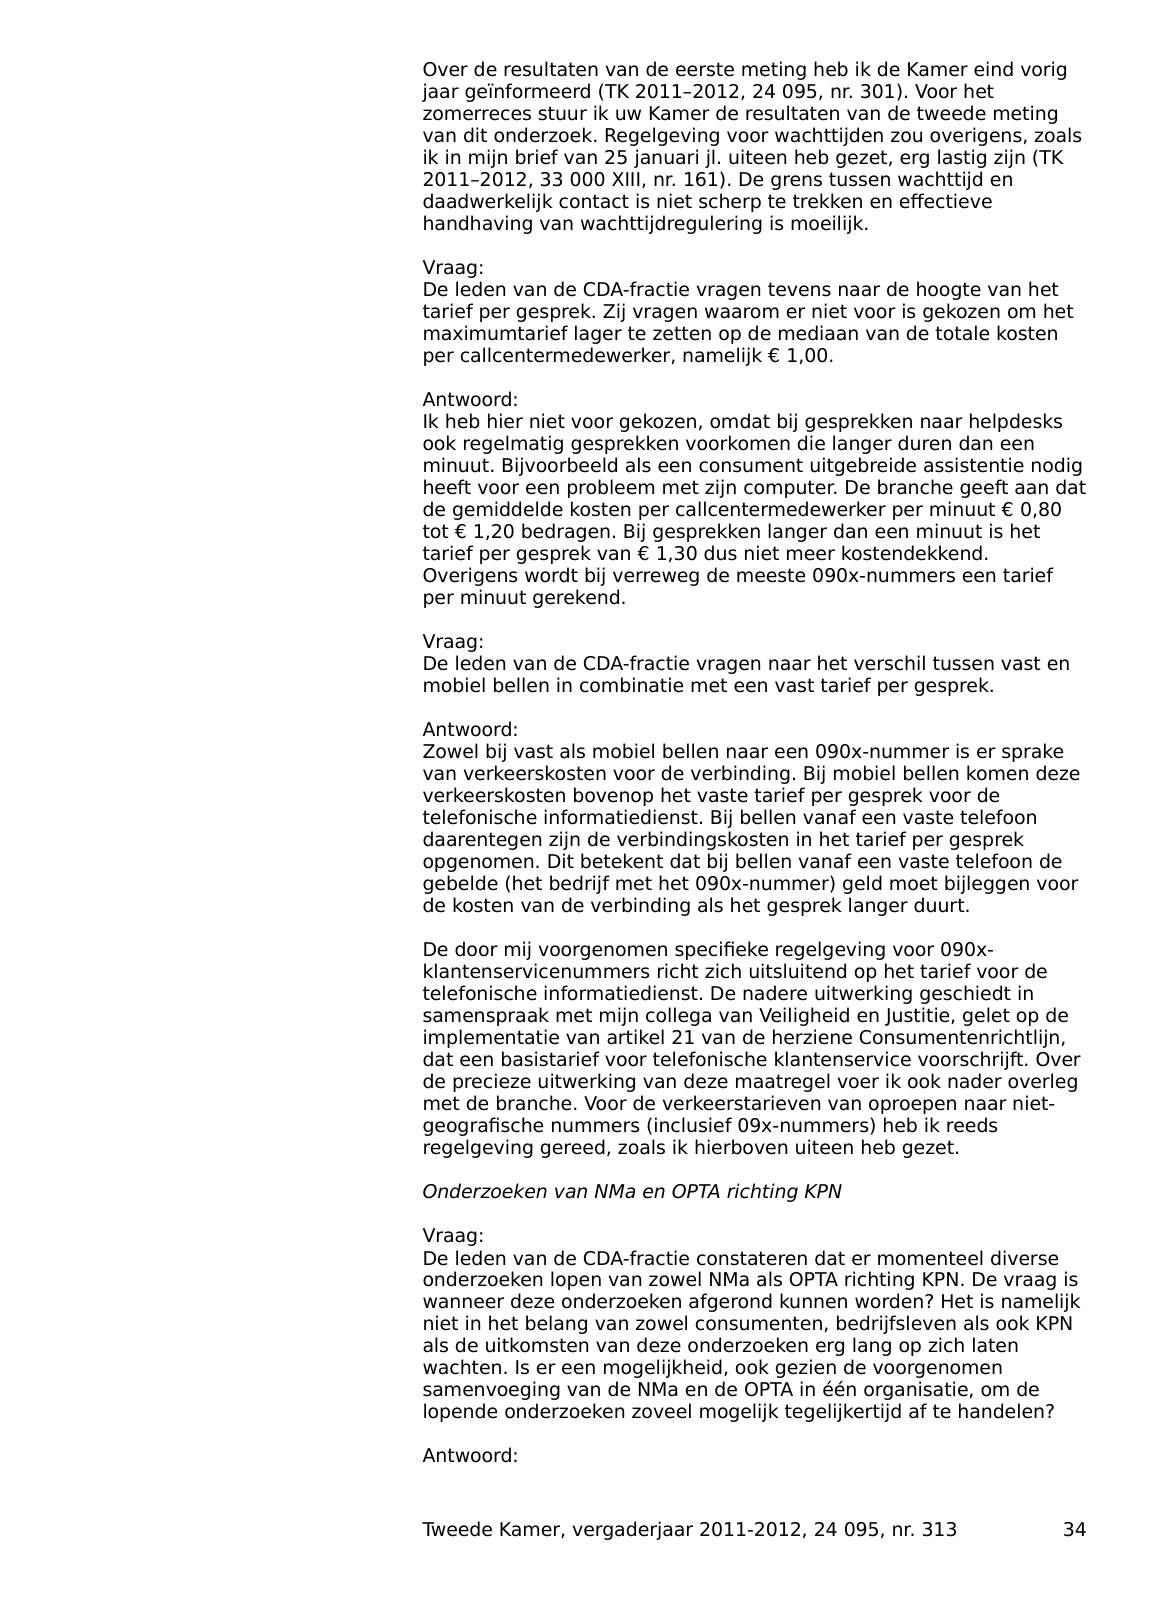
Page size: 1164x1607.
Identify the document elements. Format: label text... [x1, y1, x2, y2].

text De leden van de CDA-fractie vragen tevens naar de hoogte van het tarief per gesprek. Zij vragen waarom er niet voor is gekozen om het maximumtarief lager te zetten op de mediaan van de totale kosten per callcentermedewerker, namelijk € 1,00. [422, 279, 1087, 367]
subtitle Onderzoeken van NMa en OPTA richting KPN [422, 1181, 1087, 1203]
text Vraag: [422, 1225, 1087, 1247]
text Zowel bij vast als mobiel bellen naar een 090x-nummer is er sprake van verkeerskosten voor de verbinding. Bij mobiel bellen komen deze verkeerskosten bovenop het vaste tarief per gesprek voor de telefonische informatiedienst. Bij bellen vanaf een vaste telefoon daarentegen zijn de verbindingskosten in het tarief per gesprek opgenomen. Dit betekent dat bij bellen vanaf een vaste telefoon de gebelde (het bedrijf met het 090x-nummer) geld moet bijleggen voor de kosten van de verbinding als het gesprek langer duurt. [422, 741, 1087, 917]
text Over de resultaten van de eerste meting heb ik de Kamer eind vorig jaar geïnformeerd (TK 2011–2012, 24 095, nr. 301). Voor het zomerreces stuur ik uw Kamer de resultaten van de tweede meting van dit onderzoek. Regelgeving voor wachttijden zou overigens, zoals ik in mijn brief van 25 januari jl. uiteen heb gezet, erg lastig zijn (TK 2011–2012, 33 000 XIII, nr. 161). De grens tussen wachttijd en daadwerkelijk contact is niet scherp te trekken en effectieve handhaving van wachttijdregulering is moeilijk. [422, 59, 1087, 235]
text Antwoord: [422, 719, 1087, 741]
text Antwoord: [422, 1445, 1087, 1467]
text De leden van de CDA-fractie vragen naar het verschil tussen vast en mobiel bellen in combinatie met een vast tarief per gesprek. [422, 653, 1087, 697]
text De door mij voorgenomen specifieke regelgeving voor 090x-klantenservicenummers richt zich uitsluitend op het tarief voor de telefonische informatiedienst. De nadere uitwerking geschiedt in samenspraak met mijn collega van Veiligheid en Justitie, gelet op de implementatie van artikel 21 van de herziene Consumentenrichtlijn, dat een basistarief voor telefonische klantenservice voorschrijft. Over de precieze uitwerking van deze maatregel voer ik ook nader overleg met de branche. Voor de verkeerstarieven van oproepen naar niet-geografische nummers (inclusief 09x-nummers) heb ik reeds regelgeving gereed, zoals ik hierboven uiteen heb gezet. [422, 939, 1087, 1159]
text Ik heb hier niet voor gekozen, omdat bij gesprekken naar helpdesks ook regelmatig gesprekken voorkomen die langer duren dan een minuut. Bijvoorbeeld als een consument uitgebreide assistentie nodig heeft voor een probleem met zijn computer. De branche geeft aan dat de gemiddelde kosten per callcentermedewerker per minuut € 0,80 tot € 1,20 bedragen. Bij gesprekken langer dan een minuut is het tarief per gesprek van € 1,30 dus niet meer kostendekkend. Overigens wordt bij verreweg de meeste 090x-nummers een tarief per minuut gerekend. [422, 411, 1087, 609]
text Antwoord: [422, 389, 1087, 411]
text De leden van de CDA-fractie constateren dat er momenteel diverse onderzoeken lopen van zowel NMa als OPTA richting KPN. De vraag is wanneer deze onderzoeken afgerond kunnen worden? Het is namelijk niet in het belang van zowel consumenten, bedrijfsleven als ook KPN als de uitkomsten van deze onderzoeken erg lang op zich laten wachten. Is er een mogelijkheid, ook gezien de voorgenomen samenvoeging van de NMa en de OPTA in één organisatie, om de lopende onderzoeken zoveel mogelijk tegelijkertijd af te handelen? [422, 1247, 1087, 1423]
text Vraag: [422, 631, 1087, 653]
text Vraag: [422, 257, 1087, 279]
